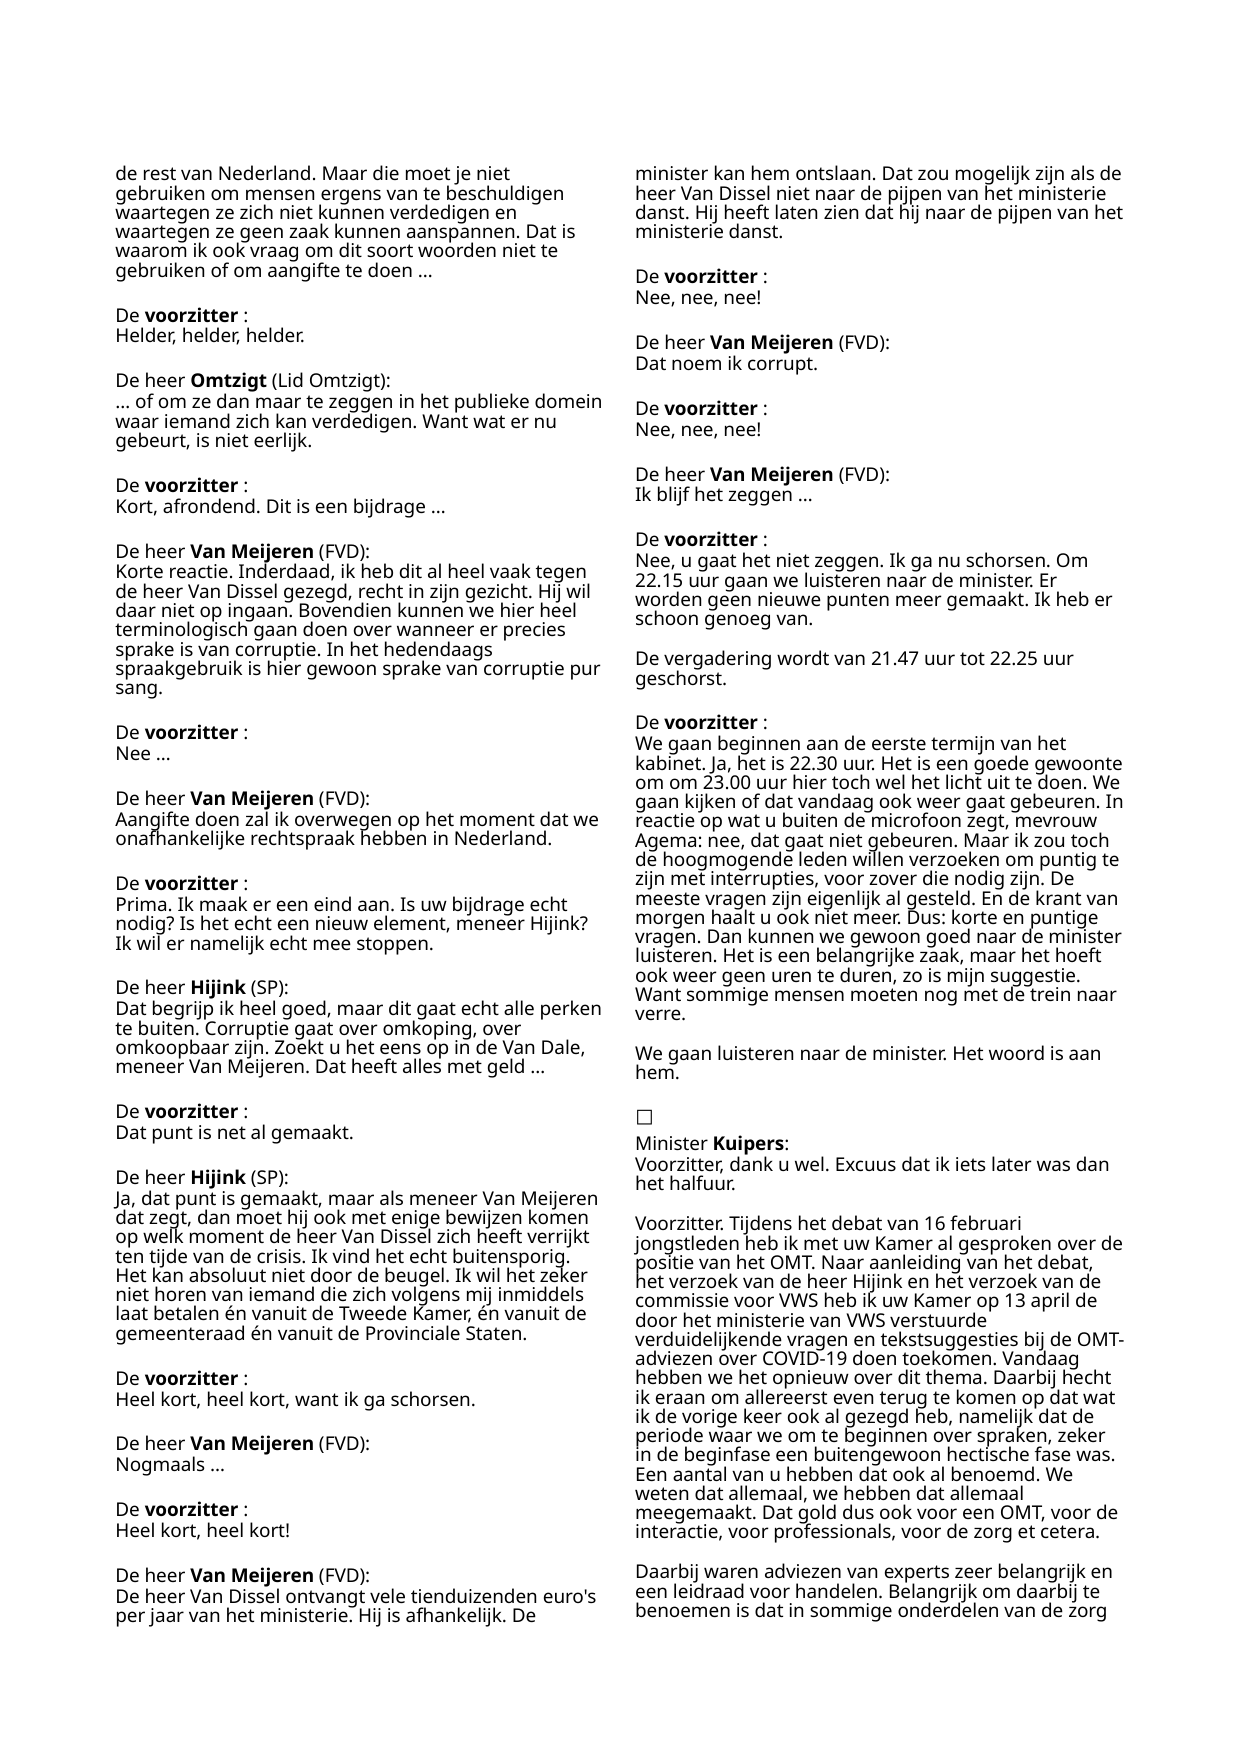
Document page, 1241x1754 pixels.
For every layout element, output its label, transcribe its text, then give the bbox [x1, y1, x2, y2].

text de rest van Nederland. Maar die moet je niet gebruiken om mensen ergens van te beschuldigen waartegen ze zich niet kunnen verdedigen en waartegen ze geen zaak kunnen aanspannen. Dat is waarom ik ook vraag om dit soort woorden niet te gebruiken of om aangifte te doen … [115, 165, 605, 281]
text Ja, dat punt is gemaakt, maar als meneer Van Meijeren dat zegt, dan moet hij ook met enige bewijzen komen op welk moment de heer Van Dissel zich heeft verrijkt ten tijde van de crisis. Ik vind het echt buitensporig. Het kan absoluut niet door de beugel. Ik wil het zeker niet horen van iemand die zich volgens mij inmiddels laat betalen én vanuit de Tweede Kamer, én vanuit de gemeenteraad én vanuit de Provinciale Staten. [115, 1190, 605, 1344]
text Nee, nee, nee! [635, 421, 1125, 440]
text De heer Van Meijeren (FVD): [635, 461, 1125, 486]
text Prima. Ik maak er een eind aan. Is uw bijdrage echt nodig? Is het echt een nieuw element, meneer Hijink? Ik wil er namelijk echt mee stoppen. [115, 896, 605, 954]
text De voorzitter : [635, 263, 1125, 289]
text Nee, u gaat het niet zeggen. Ik ga nu schorsen. Om 22.15 uur gaan we luisteren naar de minister. Er worden geen nieuwe punten meer gemaakt. Ik heb er schoon genoeg van. [635, 552, 1125, 629]
text De heer Hijink (SP): [115, 1164, 605, 1190]
text Daarbij waren adviezen van experts zeer belangrijk en een leidraad voor handelen. Belangrijk om daarbij te benoemen is dat in sommige onderdelen van de zorg [635, 1563, 1125, 1621]
text Korte reactie. Inderdaad, ik heb dit al heel vaak tegen de heer Van Dissel gezegd, recht in zijn gezicht. Hij wil daar niet op ingaan. Bovendien kunnen we hier heel terminologisch gaan doen over wanneer er precies sprake is van corruptie. In het hedendaags spraakgebruik is hier gewoon sprake van corruptie pur sang. [115, 563, 605, 698]
text De voorzitter : [635, 527, 1125, 552]
text Nogmaals … [115, 1456, 605, 1476]
text Aangifte doen zal ik overwegen op het moment dat we onafhankelijke rechtspraak hebben in Nederland. [115, 811, 605, 849]
text De heer Van Meijeren (FVD): [115, 1562, 605, 1588]
text De heer Omtzigt (Lid Omtzigt): [115, 368, 605, 393]
text Ik blijf het zeggen … [635, 486, 1125, 506]
text … of om ze dan maar te zeggen in het publieke domein waar iemand zich kan verdedigen. Want wat er nu gebeurt, is niet eerlijk. [115, 393, 605, 451]
text De voorzitter : [115, 870, 605, 896]
text ⬜ [635, 1104, 1125, 1130]
text De heer Hijink (SP): [115, 974, 605, 1000]
text De voorzitter : [115, 1496, 605, 1522]
text Heel kort, heel kort! [115, 1522, 605, 1541]
text De voorzitter : [115, 1098, 605, 1124]
text Dat punt is net al gemaakt. [115, 1124, 605, 1143]
text De heer Van Meijeren (FVD): [635, 329, 1125, 355]
text Heel kort, heel kort, want ik ga schorsen. [115, 1391, 605, 1410]
text Dat begrijp ik heel goed, maar dit gaat echt alle perken te buiten. Corruptie gaat over omkoping, over omkoopbaar zijn. Zoekt u het eens op in de Van Dale, meneer Van Meijeren. Dat heeft alles met geld … [115, 1000, 605, 1077]
text We gaan luisteren naar de minister. Het woord is aan hem. [635, 1045, 1125, 1084]
text Voorzitter. Tijdens het debat van 16 februari jongstleden heb ik met uw Kamer al gesproken over de positie van het OMT. Naar aanleiding van het debat, het verzoek van de heer Hijink en het verzoek van de commissie voor VWS heb ik uw Kamer op 13 april de door het ministerie van VWS verstuurde verduidelijkende vragen en tekstsuggesties bij de OMT-adviezen over COVID-19 doen toekomen. Vandaag hebben we het opnieuw over dit thema. Daarbij hecht ik eraan om allereerst even terug te komen op dat wat ik de vorige keer ook al gezegd heb, namelijk dat de periode waar we om te beginnen over spraken, zeker in de beginfase een buitengewoon hectische fase was. Een aantal van u hebben dat ook al benoemd. We weten dat allemaal, we hebben dat allemaal meegemaakt. Dat gold dus ook voor een OMT, voor de interactie, voor professionals, voor de zorg et cetera. [635, 1215, 1125, 1543]
text Minister Kuipers: [635, 1130, 1125, 1156]
text De voorzitter : [115, 472, 605, 498]
text De heer Van Dissel ontvangt vele tienduizenden euro's per jaar van het ministerie. Hij is afhankelijk. De [115, 1588, 605, 1627]
text De heer Van Meijeren (FVD): [115, 1431, 605, 1456]
text De voorzitter : [115, 719, 605, 745]
text De voorzitter : [635, 395, 1125, 421]
text Kort, afrondend. Dit is een bijdrage … [115, 498, 605, 517]
text Nee, nee, nee! [635, 289, 1125, 308]
text De voorzitter : [115, 1365, 605, 1391]
text De voorzitter : [635, 709, 1125, 735]
text De heer Van Meijeren (FVD): [115, 538, 605, 563]
text Nee … [115, 745, 605, 764]
text Helder, helder, helder. [115, 327, 605, 347]
text De heer Van Meijeren (FVD): [115, 785, 605, 811]
text Voorzitter, dank u wel. Excuus dat ik iets later was dan het halfuur. [635, 1156, 1125, 1194]
text Dat noem ik corrupt. [635, 355, 1125, 374]
text De vergadering wordt van 21.47 uur tot 22.25 uur geschorst. [635, 650, 1125, 689]
text We gaan beginnen aan de eerste termijn van het kabinet. Ja, het is 22.30 uur. Het is een goede gewoonte om om 23.00 uur hier toch wel het licht uit te doen. We gaan kijken of dat vandaag ook weer gaat gebeuren. In reactie op wat u buiten de microfoon zegt, mevrouw Agema: nee, dat gaat niet gebeuren. Maar ik zou toch de hoogmogende leden willen verzoeken om puntig te zijn met interrupties, voor zover die nodig zijn. De meeste vragen zijn eigenlijk al gesteld. En de krant van morgen haalt u ook niet meer. Dus: korte en puntige vragen. Dan kunnen we gewoon goed naar de minister luisteren. Het is een belangrijke zaak, maar het hoeft ook weer geen uren te duren, zo is mijn suggestie. Want sommige mensen moeten nog met de trein naar verre. [635, 735, 1125, 1024]
text De voorzitter : [115, 302, 605, 327]
text minister kan hem ontslaan. Dat zou mogelijk zijn als de heer Van Dissel niet naar de pijpen van het ministerie danst. Hij heeft laten zien dat hij naar de pijpen van het ministerie danst. [635, 165, 1125, 242]
